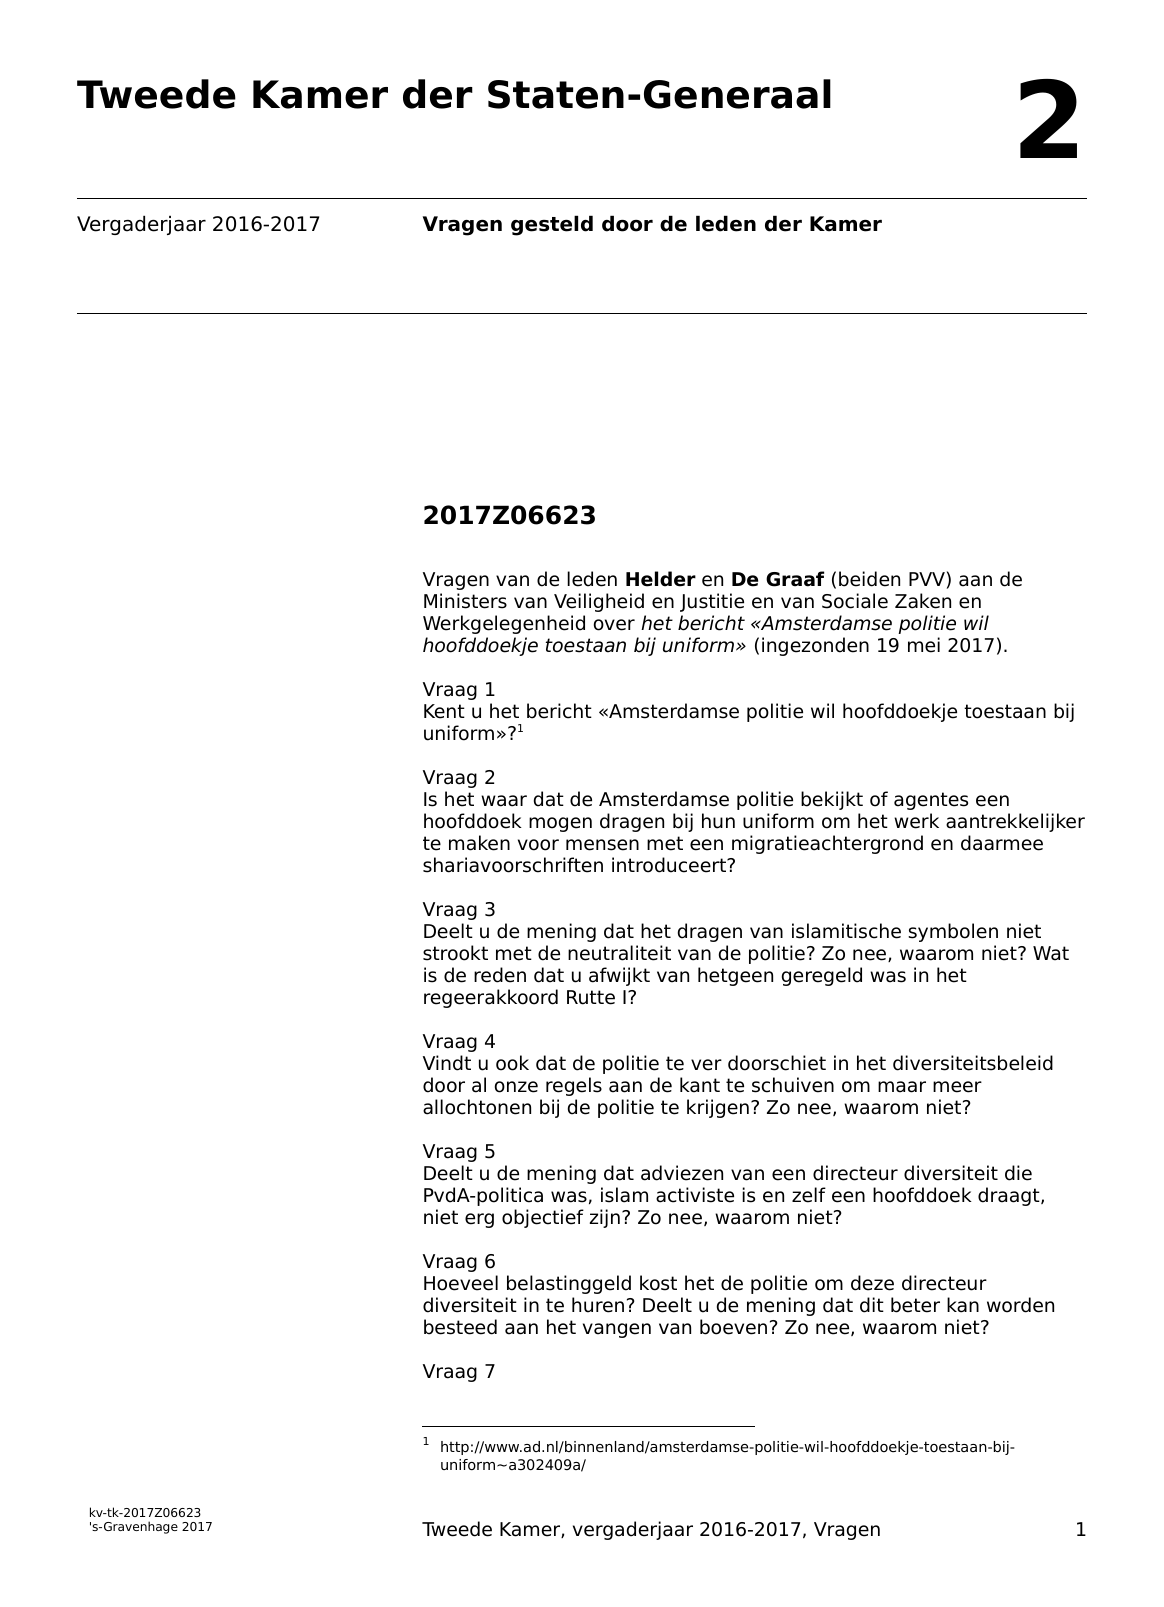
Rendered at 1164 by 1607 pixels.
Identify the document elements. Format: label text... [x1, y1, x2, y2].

text 's-Gravenhage 2017 [88, 1520, 323, 1534]
table_header Tweede Kamer der Staten-Generaal [77, 59, 886, 198]
text Kent u het bericht «Amsterdamse politie wil hoofddoekje toestaan bij uniform»? [422, 701, 1087, 745]
table_cell Vergaderjaar 2016-2017 [77, 199, 422, 313]
text Vindt u ook dat de politie te ver doorschiet in het diversiteitsbeleid door al onze regels aan de kant te schuiven om maar meer allochtonen bij de politie te krijgen? Zo nee, waarom niet? [422, 1053, 1087, 1119]
text Deelt u de mening dat het dragen van islamitische symbolen niet strookt met de neutraliteit van de politie? Zo nee, waarom niet? Wat is de reden dat u afwijkt van hetgeen geregeld was in het regeerakkoord Rutte I? [422, 921, 1087, 1009]
text Deelt u de mening dat adviezen van een directeur diversiteit die PvdA-politica was, islam activiste is en zelf een hoofddoek draagt, niet erg objectief zijn? Zo nee, waarom niet? [422, 1163, 1087, 1229]
text Vraag 1 [422, 679, 1087, 701]
table_header 2 [886, 59, 1087, 198]
text kv-tk-2017Z06623 [88, 1506, 323, 1520]
text Vraag 3 [422, 899, 1087, 921]
text Vraag 4 [422, 1031, 1087, 1053]
text Hoeveel belastinggeld kost het de politie om deze directeur diversiteit in te huren? Deelt u de mening dat dit beter kan worden besteed aan het vangen van boeven? Zo nee, waarom niet? [422, 1273, 1087, 1339]
text Vraag 7 [422, 1361, 1087, 1383]
text Vraag 2 [422, 767, 1087, 789]
text Vragen van de leden Helder en De Graaf (beiden PVV) aan de Ministers van Veiligheid en Justitie en van Sociale Zaken en Werkgelegenheid over het bericht «Amsterdamse politie wil hoofddoekje toestaan bij uniform» (ingezonden 19 mei 2017). [422, 569, 1087, 657]
text Is het waar dat de Amsterdamse politie bekijkt of agentes een hoofddoek mogen dragen bij hun uniform om het werk aantrekkelijker te maken voor mensen met een migratieachtergrond en daarmee shariavoorschriften introduceert? [422, 789, 1087, 877]
text 2017Z06623 [422, 501, 1087, 531]
text Vraag 5 [422, 1141, 1087, 1163]
text http://www.ad.nl/binnenland/amsterdamse-politie-wil-hoofddoekje-toestaan-bij-uniform~a302409a/ [422, 1435, 1087, 1474]
text Vraag 6 [422, 1251, 1087, 1273]
table_cell Vragen gesteld door de leden der Kamer [422, 199, 1087, 313]
